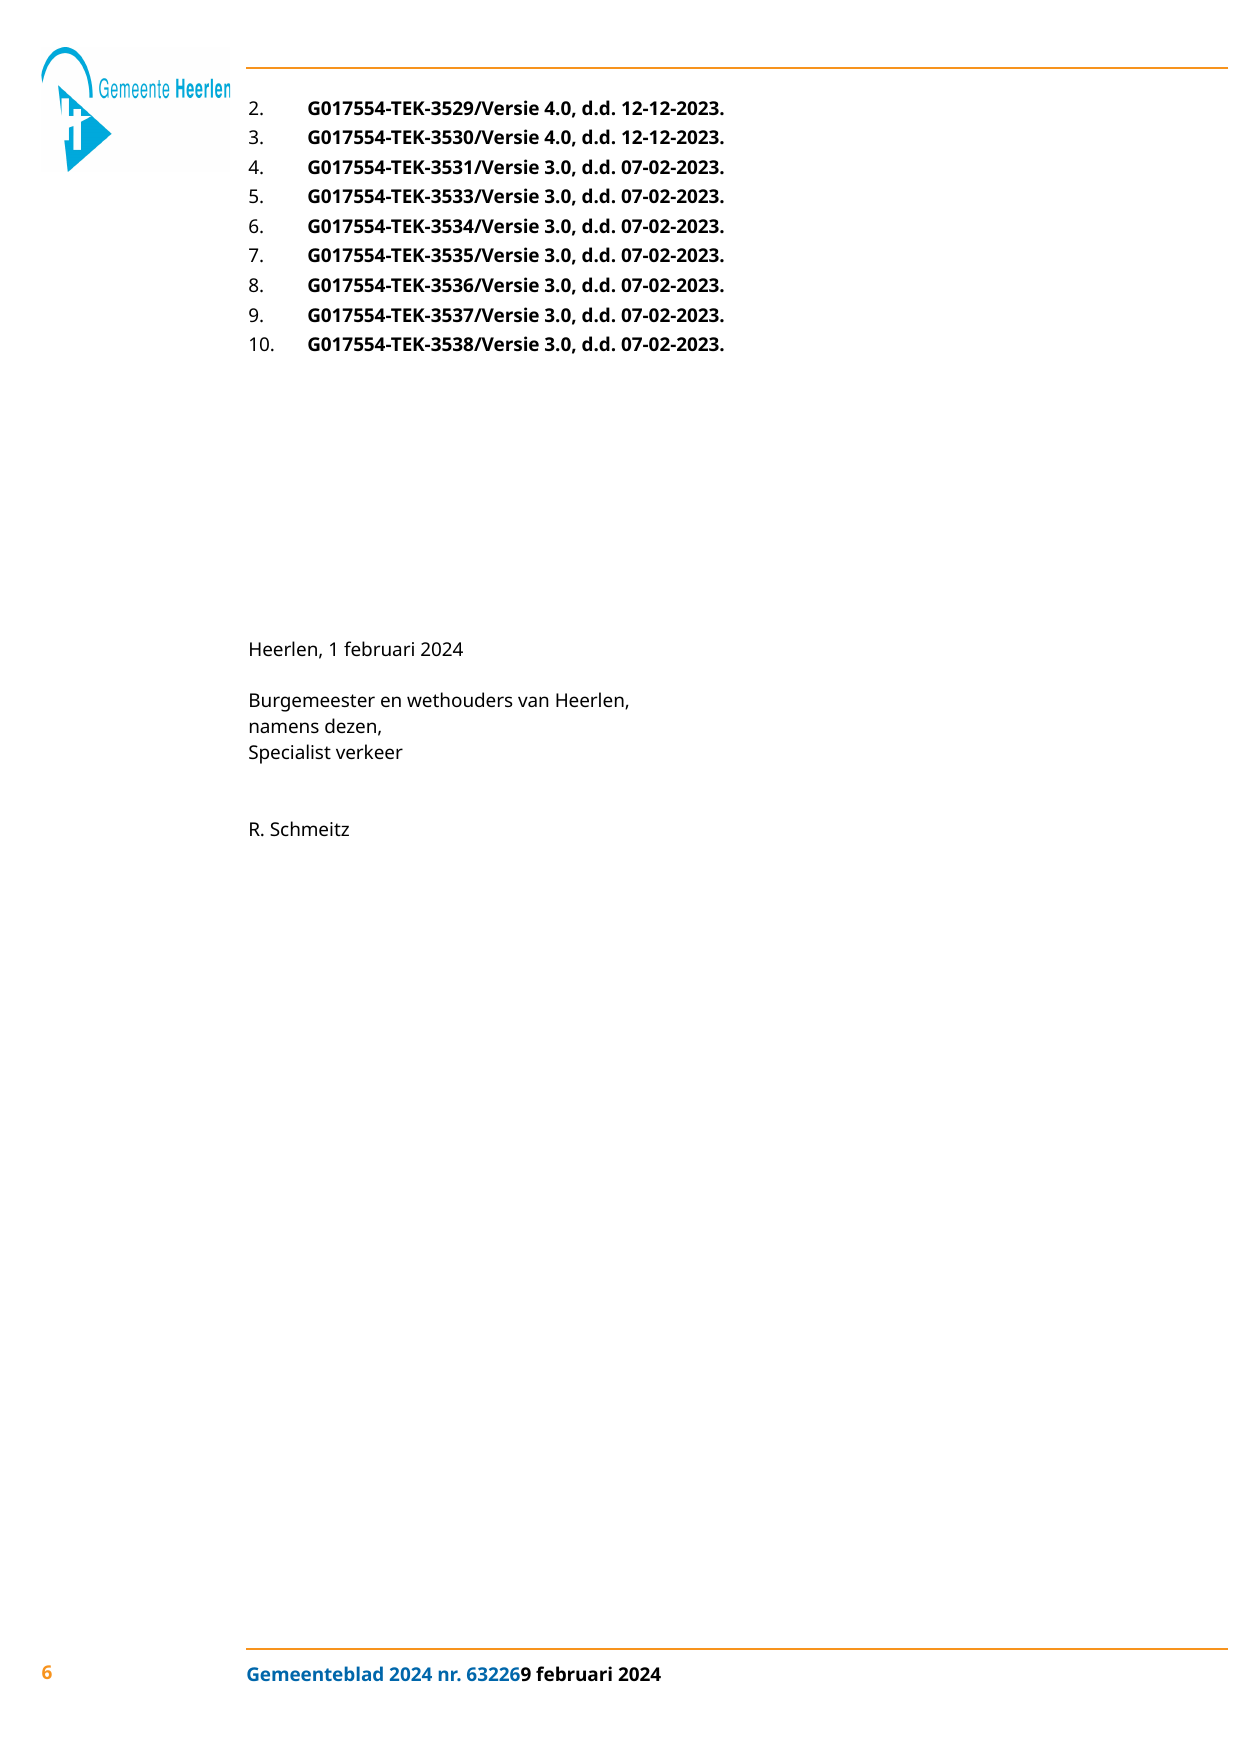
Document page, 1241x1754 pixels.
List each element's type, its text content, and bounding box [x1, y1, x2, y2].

picture [41, 47, 231, 172]
text Heerlen, 1 februari 2024 [248, 636, 1152, 662]
list G017554-TEK-3533/Versie 3.0, d.d. 07-02-2023. [248, 183, 1152, 209]
list G017554-TEK-3535/Versie 3.0, d.d. 07-02-2023. [248, 243, 1152, 268]
list G017554-TEK-3537/Versie 3.0, d.d. 07-02-2023. [248, 302, 1152, 328]
list G017554-TEK-3534/Versie 3.0, d.d. 07-02-2023. [248, 213, 1152, 239]
list G017554-TEK-3531/Versie 3.0, d.d. 07-02-2023. [248, 154, 1152, 180]
list G017554-TEK-3529/Versie 4.0, d.d. 12-12-2023. [248, 95, 1152, 121]
text namens dezen, [248, 713, 1152, 739]
list G017554-TEK-3538/Versie 3.0, d.d. 07-02-2023. [248, 331, 1152, 357]
text R. Schmeitz [248, 816, 1152, 842]
text Burgemeester en wethouders van Heerlen, [248, 688, 1152, 713]
list G017554-TEK-3536/Versie 3.0, d.d. 07-02-2023. [248, 272, 1152, 298]
list G017554-TEK-3530/Versie 4.0, d.d. 12-12-2023. [248, 124, 1152, 150]
picture [41, 47, 59, 70]
text Specialist verkeer [248, 739, 1152, 765]
